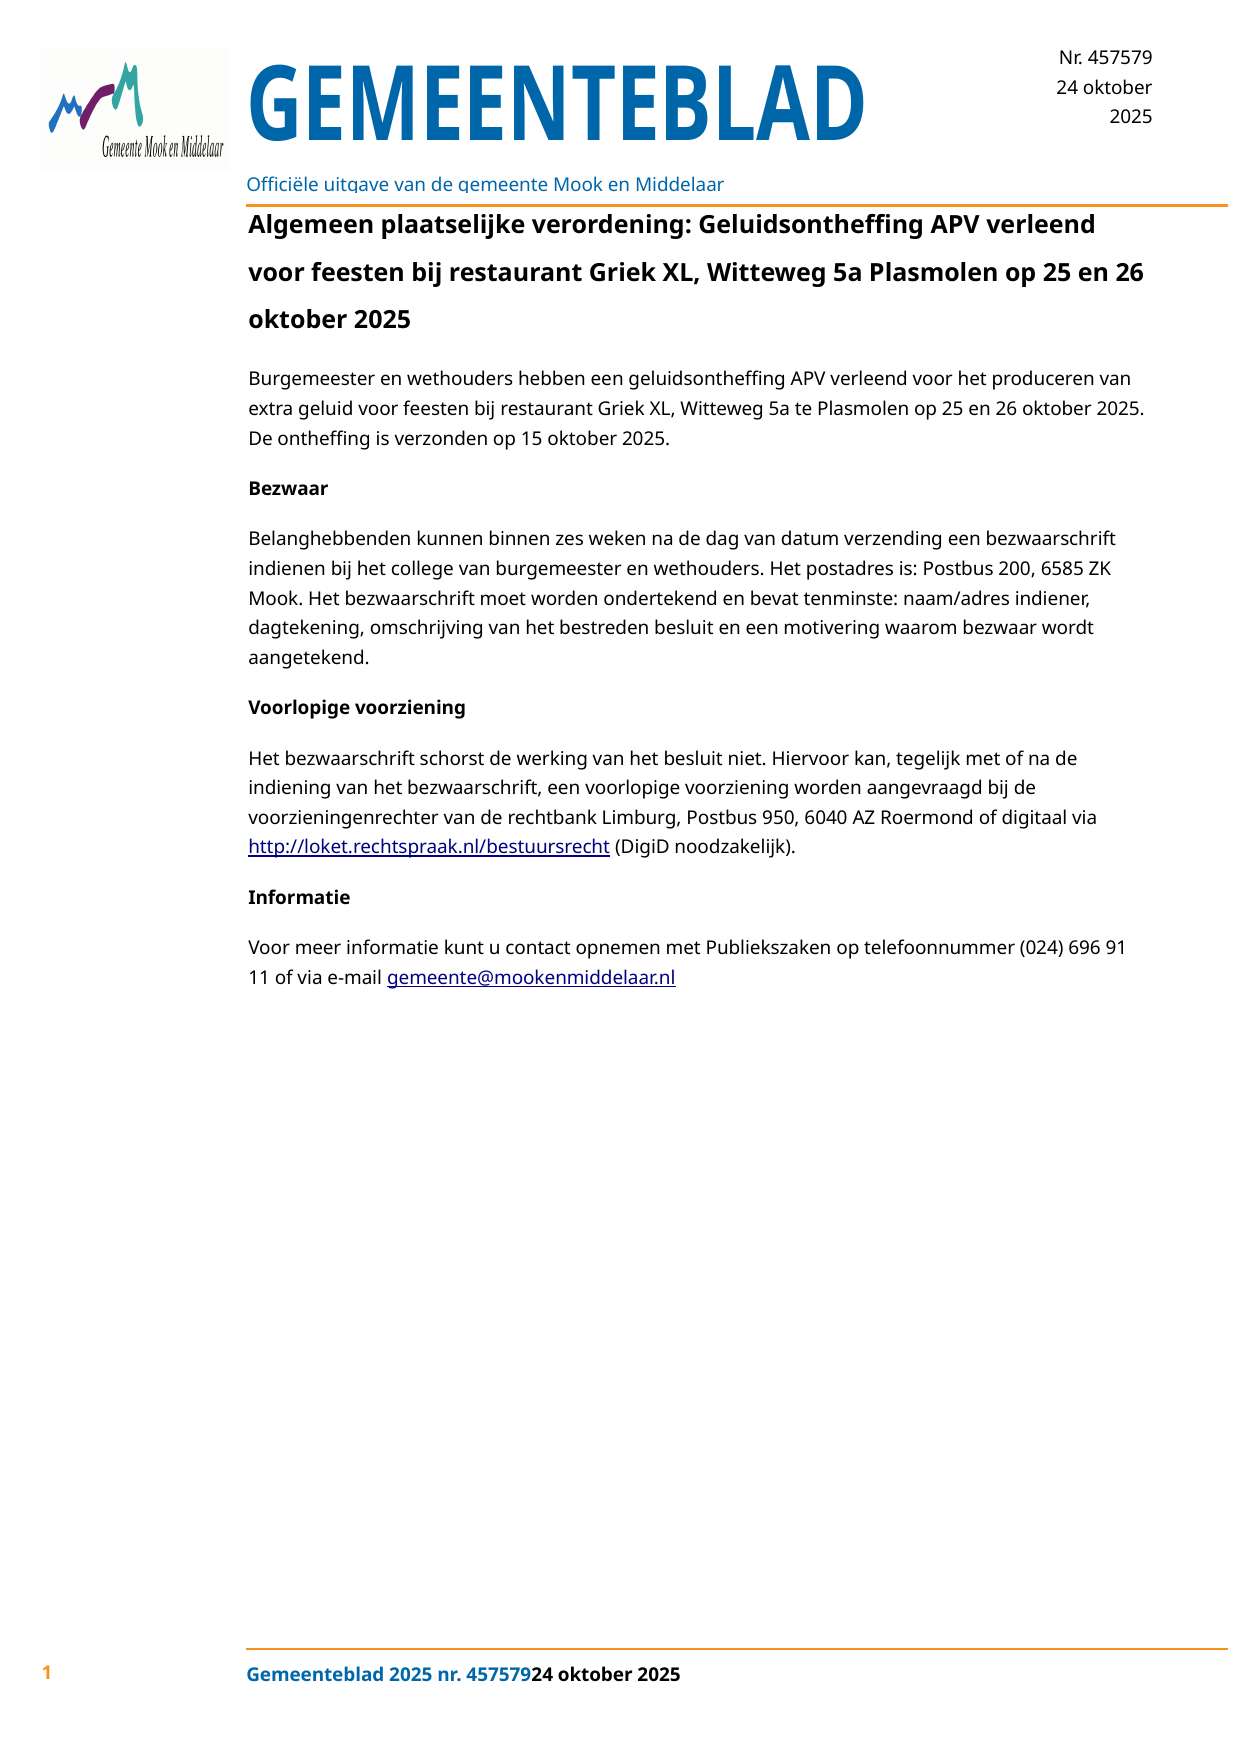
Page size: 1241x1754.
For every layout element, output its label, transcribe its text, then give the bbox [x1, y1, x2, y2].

picture [41, 47, 231, 172]
text Belanghebbenden kunnen binnen zes weken na de dag van datum verzending een bezwaarschrift indienen bij het college van burgemeester en wethouders. Het postadres is: Postbus 200, 6585 ZK Mook. Het bezwaarschrift moet worden ondertekend en bevat tenminste: naam/adres indiener, dagtekening, omschrijving van het bestreden besluit en een motivering waarom bezwaar wordt aangetekend. [248, 526, 1152, 669]
text Algemeen plaatselijke verordening: Geluidsontheffing APV verleend voor feesten bij restaurant Griek XL, Witteweg 5a Plasmolen op 25 en 26 oktober 2025 [248, 207, 1152, 336]
text Voor meer informatie kunt u contact opnemen met Publiekszaken op telefoonnummer (024) 696 91 11 of via e-mail gemeente@mookenmiddelaar.nl [248, 934, 1152, 989]
text Informatie [248, 884, 1152, 909]
text Burgemeester en wethouders hebben een geluidsontheffing APV verleend voor het produceren van extra geluid voor feesten bij restaurant Griek XL, Witteweg 5a te Plasmolen op 25 en 26 oktober 2025. De ontheffing is verzonden op 15 oktober 2025. [248, 366, 1152, 450]
text Het bezwaarschrift schorst de werking van het besluit niet. Hiervoor kan, tegelijk met of na de indiening van het bezwaarschrift, een voorlopige voorziening worden aangevraagd bij de voorzieningenrechter van de rechtbank Limburg, Postbus 950, 6040 AZ Roermond of digitaal via http://loket.rechtspraak.nl/bestuursrecht (DigiD noodzakelijk). [248, 745, 1152, 859]
text Voorlopige voorziening [248, 694, 1152, 720]
text Bezwaar [248, 475, 1152, 501]
